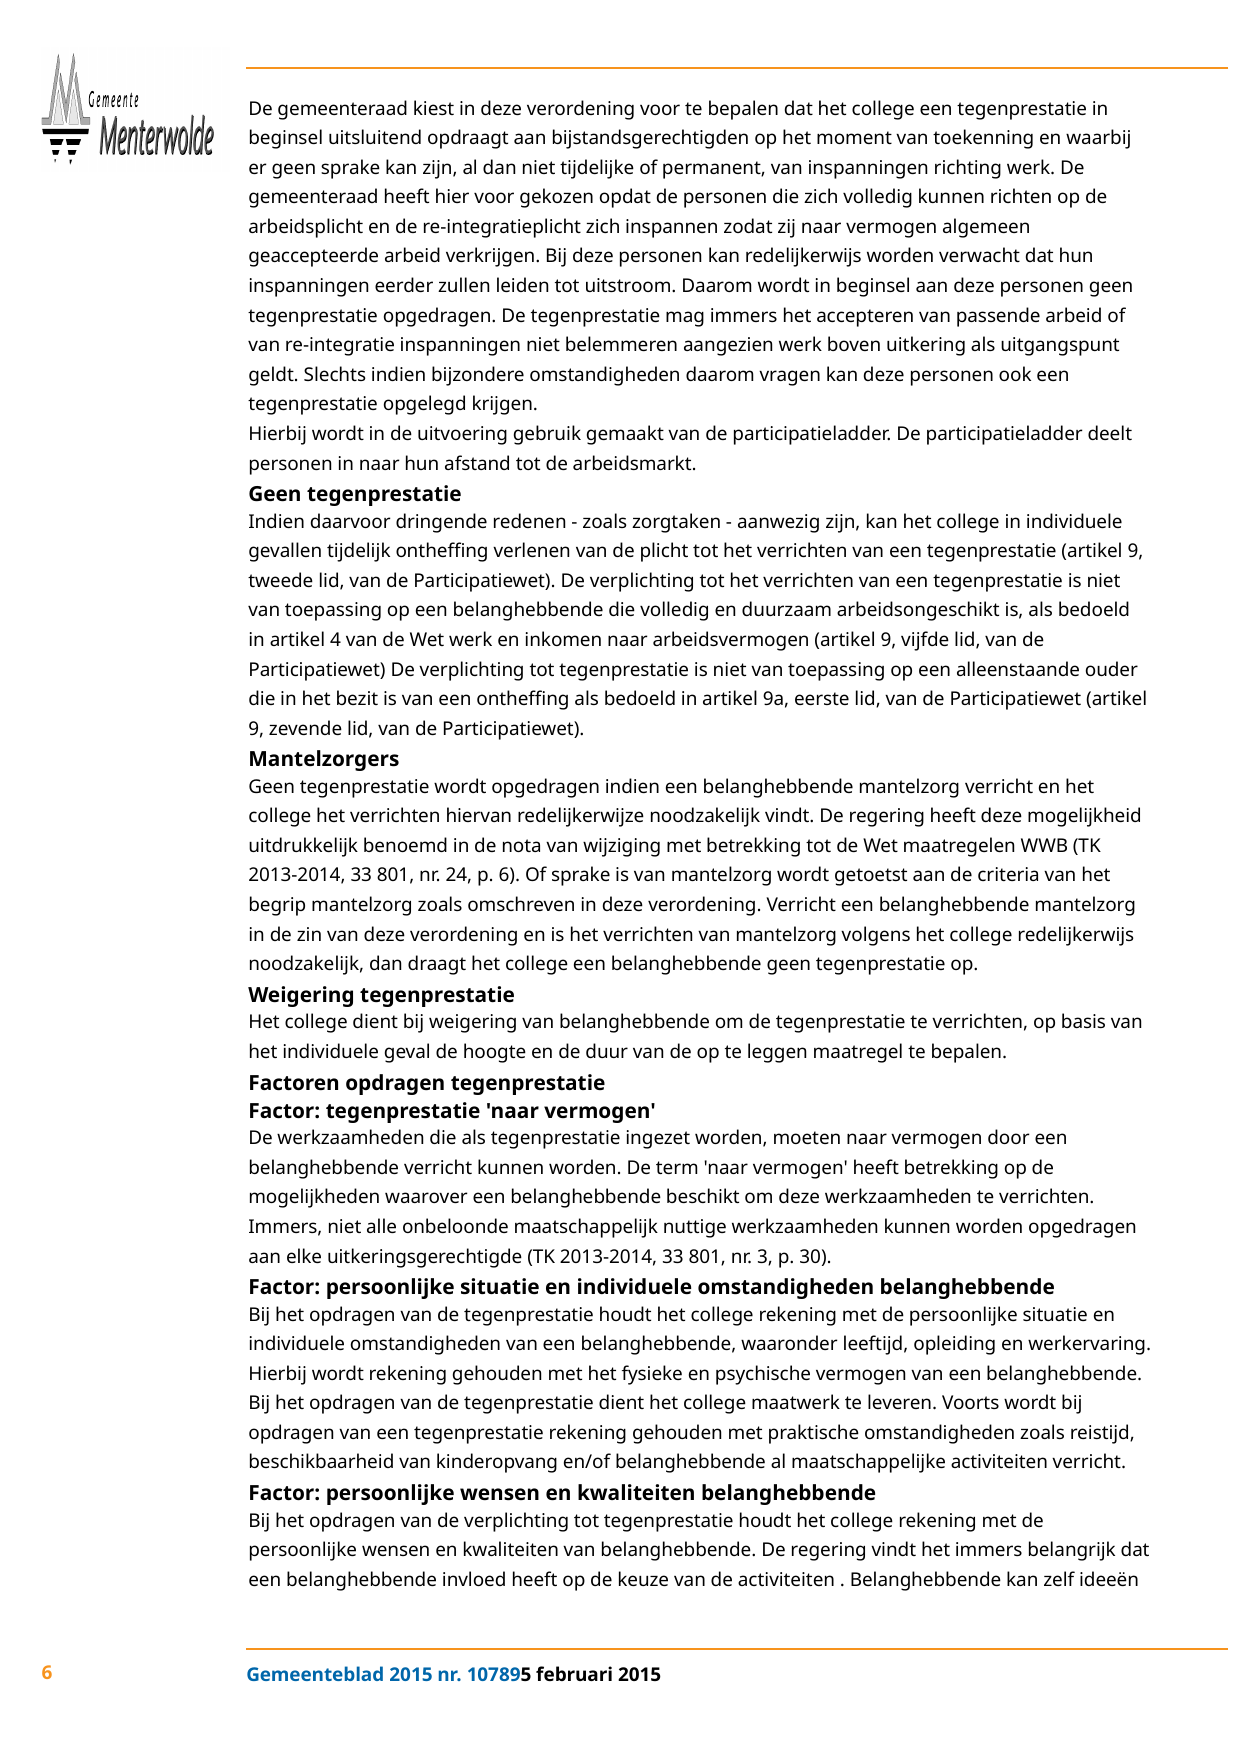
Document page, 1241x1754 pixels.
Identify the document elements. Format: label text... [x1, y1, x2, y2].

text Bij het opdragen van de verplichting tot tegenprestatie houdt het college rekening met de persoonlijke wensen en kwaliteiten van belanghebbende. De regering vindt het immers belangrijk dat een belanghebbende invloed heeft op de keuze van de activiteiten . Belanghebbende kan zelf ideeën [248, 1507, 1152, 1592]
text Geen tegenprestatie wordt opgedragen indien een belanghebbende mantelzorg verricht en het college het verrichten hiervan redelijkerwijze noodzakelijk vindt. De regering heeft deze mogelijkheid uitdrukkelijk benoemd in de nota van wijziging met betrekking tot de Wet maatregelen WWB (TK 2013-2014, 33 801, nr. 24, p. 6). Of sprake is van mantelzorg wordt getoetst aan de criteria van het begrip mantelzorg zoals omschreven in deze verordening. Verricht een belanghebbende mantelzorg in de zin van deze verordening en is het verrichten van mantelzorg volgens het college redelijkerwijs noodzakelijk, dan draagt het college een belanghebbende geen tegenprestatie op. [248, 773, 1152, 976]
text Mantelzorgers [248, 744, 1152, 773]
text Bij het opdragen van de tegenprestatie houdt het college rekening met de persoonlijke situatie en individuele omstandigheden van een belanghebbende, waaronder leeftijd, opleiding en werkervaring. Hierbij wordt rekening gehouden met het fysieke en psychische vermogen van een belanghebbende. Bij het opdragen van de tegenprestatie dient het college maatwerk te leveren. Voorts wordt bij opdragen van een tegenprestatie rekening gehouden met praktische omstandigheden zoals reistijd, beschikbaarheid van kinderopvang en/of belanghebbende al maatschappelijke activiteiten verricht. [248, 1301, 1152, 1474]
text Factor: persoonlijke situatie en individuele omstandigheden belanghebbende [248, 1272, 1152, 1301]
text Factor: persoonlijke wensen en kwaliteiten belanghebbende [248, 1478, 1152, 1507]
text Geen tegenprestatie [248, 479, 1152, 508]
text Factor: tegenprestatie 'naar vermogen' [248, 1096, 1152, 1124]
text Hierbij wordt in de uitvoering gebruik gemaakt van de participatieladder. De participatieladder deelt personen in naar hun afstand tot de arbeidsmarkt. [248, 420, 1152, 476]
text Het college dient bij weigering van belanghebbende om de tegenprestatie te verrichten, op basis van het individuele geval de hoogte en de duur van de op te leggen maatregel te bepalen. [248, 1008, 1152, 1064]
text De gemeenteraad kiest in deze verordening voor te bepalen dat het college een tegenprestatie in beginsel uitsluitend opdraagt aan bijstandsgerechtigden op het moment van toekenning en waarbij er geen sprake kan zijn, al dan niet tijdelijke of permanent, van inspanningen richting werk. De gemeenteraad heeft hier voor gekozen opdat de personen die zich volledig kunnen richten op de arbeidsplicht en de re-integratieplicht zich inspannen zodat zij naar vermogen algemeen geaccepteerde arbeid verkrijgen. Bij deze personen kan redelijkerwijs worden verwacht dat hun inspanningen eerder zullen leiden tot uitstroom. Daarom wordt in beginsel aan deze personen geen tegenprestatie opgedragen. De tegenprestatie mag immers het accepteren van passende arbeid of van re-integratie inspanningen niet belemmeren aangezien werk boven uitkering als uitgangspunt geldt. Slechts indien bijzondere omstandigheden daarom vragen kan deze personen ook een tegenprestatie opgelegd krijgen. [248, 95, 1152, 416]
text De werkzaamheden die als tegenprestatie ingezet worden, moeten naar vermogen door een belanghebbende verricht kunnen worden. De term 'naar vermogen' heeft betrekking op de mogelijkheden waarover een belanghebbende beschikt om deze werkzaamheden te verrichten. Immers, niet alle onbeloonde maatschappelijk nuttige werkzaamheden kunnen worden opgedragen aan elke uitkeringsgerechtigde (TK 2013-2014, 33 801, nr. 3, p. 30). [248, 1124, 1152, 1268]
text Indien daarvoor dringende redenen - zoals zorgtaken - aanwezig zijn, kan het college in individuele gevallen tijdelijk ontheffing verlenen van de plicht tot het verrichten van een tegenprestatie (artikel 9, tweede lid, van de Participatiewet). De verplichting tot het verrichten van een tegenprestatie is niet van toepassing op een belanghebbende die volledig en duurzaam arbeidsongeschikt is, als bedoeld in artikel 4 van de Wet werk en inkomen naar arbeidsvermogen (artikel 9, vijfde lid, van de Participatiewet) De verplichting tot tegenprestatie is niet van toepassing op een alleenstaande ouder die in het bezit is van een ontheffing als bedoeld in artikel 9a, eerste lid, van de Participatiewet (artikel 9, zevende lid, van de Participatiewet). [248, 508, 1152, 741]
text Weigering tegenprestatie [248, 980, 1152, 1008]
text Factoren opdragen tegenprestatie [248, 1068, 1152, 1096]
picture [41, 47, 231, 172]
